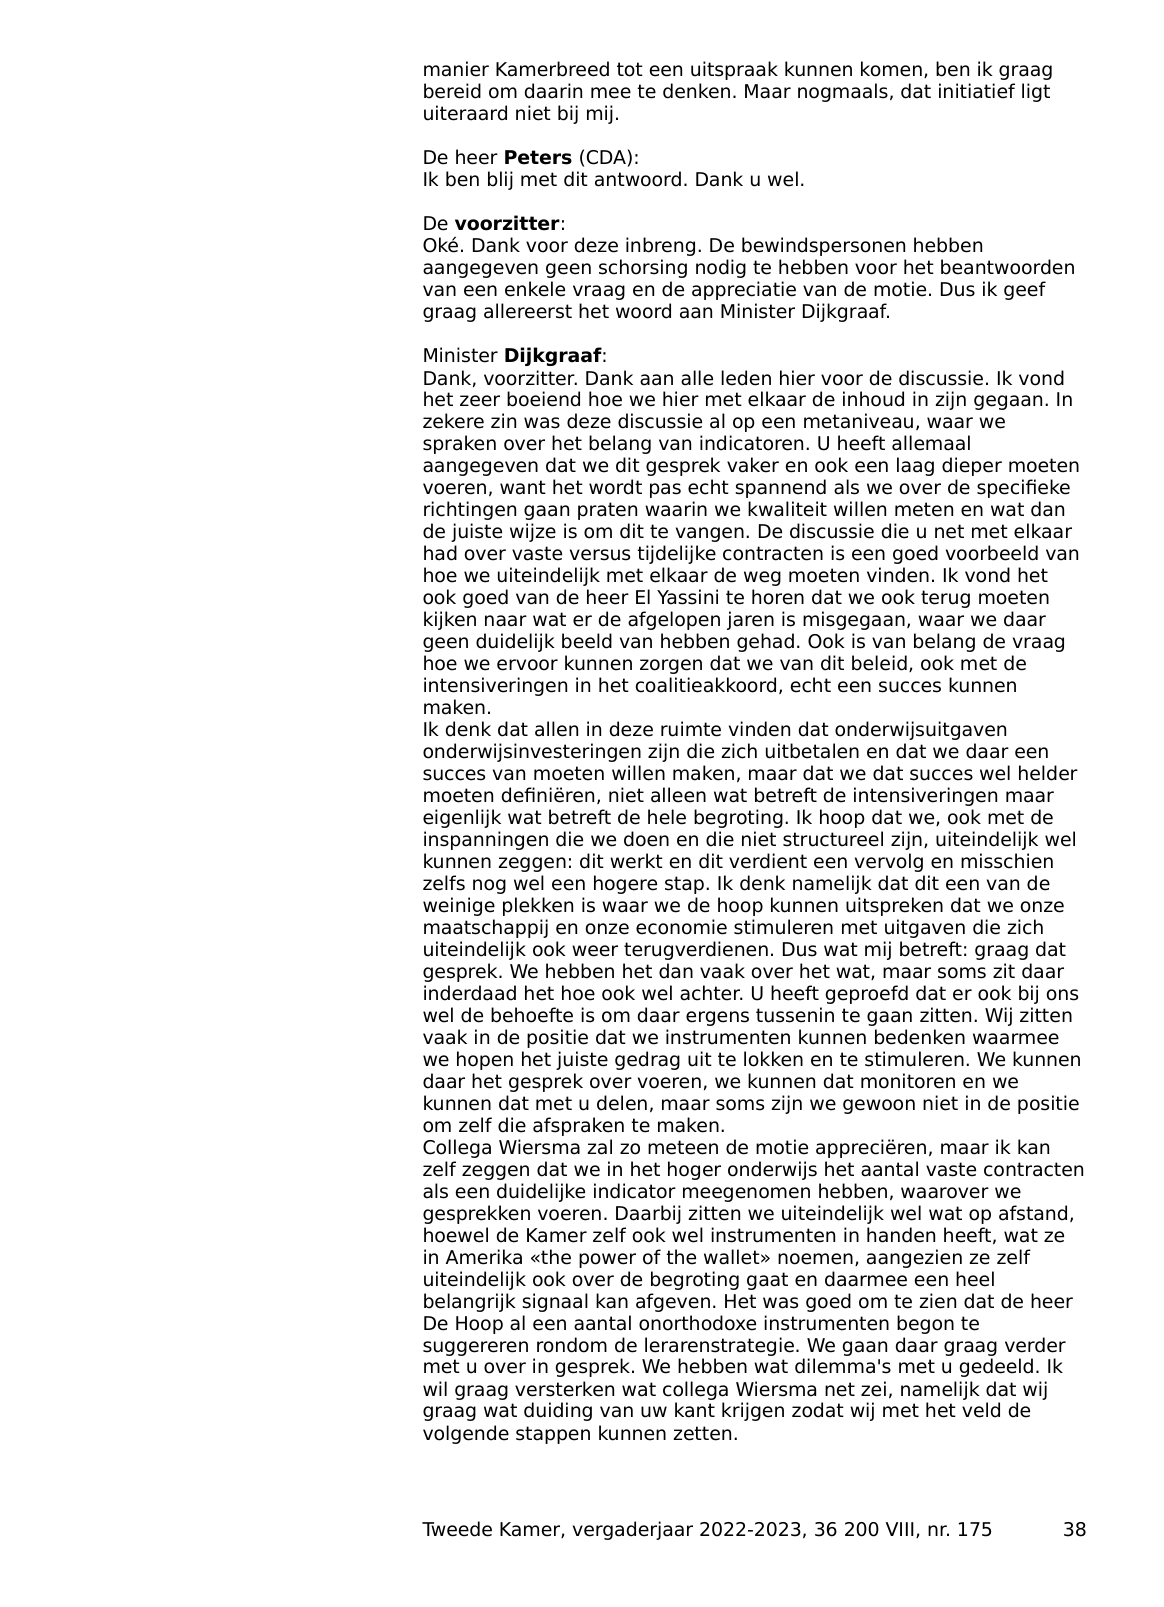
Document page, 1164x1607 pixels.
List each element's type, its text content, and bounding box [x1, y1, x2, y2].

text De voorzitter: [422, 213, 1087, 235]
text manier Kamerbreed tot een uitspraak kunnen komen, ben ik graag bereid om daarin mee te denken. Maar nogmaals, dat initiatief ligt uiteraard niet bij mij. [422, 59, 1087, 125]
text De heer Peters (CDA): [422, 147, 1087, 169]
text Ik ben blij met dit antwoord. Dank u wel. [422, 169, 1087, 191]
text Ik denk dat allen in deze ruimte vinden dat onderwijsuitgaven onderwijsinvesteringen zijn die zich uitbetalen en dat we daar een succes van moeten willen maken, maar dat we dat succes wel helder moeten definiëren, niet alleen wat betreft de intensiveringen maar eigenlijk wat betreft de hele begroting. Ik hoop dat we, ook met de inspanningen die we doen en die niet structureel zijn, uiteindelijk wel kunnen zeggen: dit werkt en dit verdient een vervolg en misschien zelfs nog wel een hogere stap. Ik denk namelijk dat dit een van de weinige plekken is waar we de hoop kunnen uitspreken dat we onze maatschappij en onze economie stimuleren met uitgaven die zich uiteindelijk ook weer terugverdienen. Dus wat mij betreft: graag dat gesprek. We hebben het dan vaak over het wat, maar soms zit daar inderdaad het hoe ook wel achter. U heeft geproefd dat er ook bij ons wel de behoefte is om daar ergens tussenin te gaan zitten. Wij zitten vaak in de positie dat we instrumenten kunnen bedenken waarmee we hopen het juiste gedrag uit te lokken en te stimuleren. We kunnen daar het gesprek over voeren, we kunnen dat monitoren en we kunnen dat met u delen, maar soms zijn we gewoon niet in de positie om zelf die afspraken te maken. [422, 719, 1087, 1137]
text Minister Dijkgraaf: [422, 345, 1087, 367]
text Dank, voorzitter. Dank aan alle leden hier voor de discussie. Ik vond het zeer boeiend hoe we hier met elkaar de inhoud in zijn gegaan. In zekere zin was deze discussie al op een metaniveau, waar we spraken over het belang van indicatoren. U heeft allemaal aangegeven dat we dit gesprek vaker en ook een laag dieper moeten voeren, want het wordt pas echt spannend als we over de specifieke richtingen gaan praten waarin we kwaliteit willen meten en wat dan de juiste wijze is om dit te vangen. De discussie die u net met elkaar had over vaste versus tijdelijke contracten is een goed voorbeeld van hoe we uiteindelijk met elkaar de weg moeten vinden. Ik vond het ook goed van de heer El Yassini te horen dat we ook terug moeten kijken naar wat er de afgelopen jaren is misgegaan, waar we daar geen duidelijk beeld van hebben gehad. Ook is van belang de vraag hoe we ervoor kunnen zorgen dat we van dit beleid, ook met de intensiveringen in het coalitieakkoord, echt een succes kunnen maken. [422, 367, 1087, 719]
text Oké. Dank voor deze inbreng. De bewindspersonen hebben aangegeven geen schorsing nodig te hebben voor het beantwoorden van een enkele vraag en de appreciatie van de motie. Dus ik geef graag allereerst het woord aan Minister Dijkgraaf. [422, 235, 1087, 323]
text Collega Wiersma zal zo meteen de motie appreciëren, maar ik kan zelf zeggen dat we in het hoger onderwijs het aantal vaste contracten als een duidelijke indicator meegenomen hebben, waarover we gesprekken voeren. Daarbij zitten we uiteindelijk wel wat op afstand, hoewel de Kamer zelf ook wel instrumenten in handen heeft, wat ze in Amerika «the power of the wallet» noemen, aangezien ze zelf uiteindelijk ook over de begroting gaat en daarmee een heel belangrijk signaal kan afgeven. Het was goed om te zien dat de heer De Hoop al een aantal onorthodoxe instrumenten begon te suggereren rondom de lerarenstrategie. We gaan daar graag verder met u over in gesprek. We hebben wat dilemma's met u gedeeld. Ik wil graag versterken wat collega Wiersma net zei, namelijk dat wij graag wat duiding van uw kant krijgen zodat wij met het veld de volgende stappen kunnen zetten. [422, 1137, 1087, 1444]
